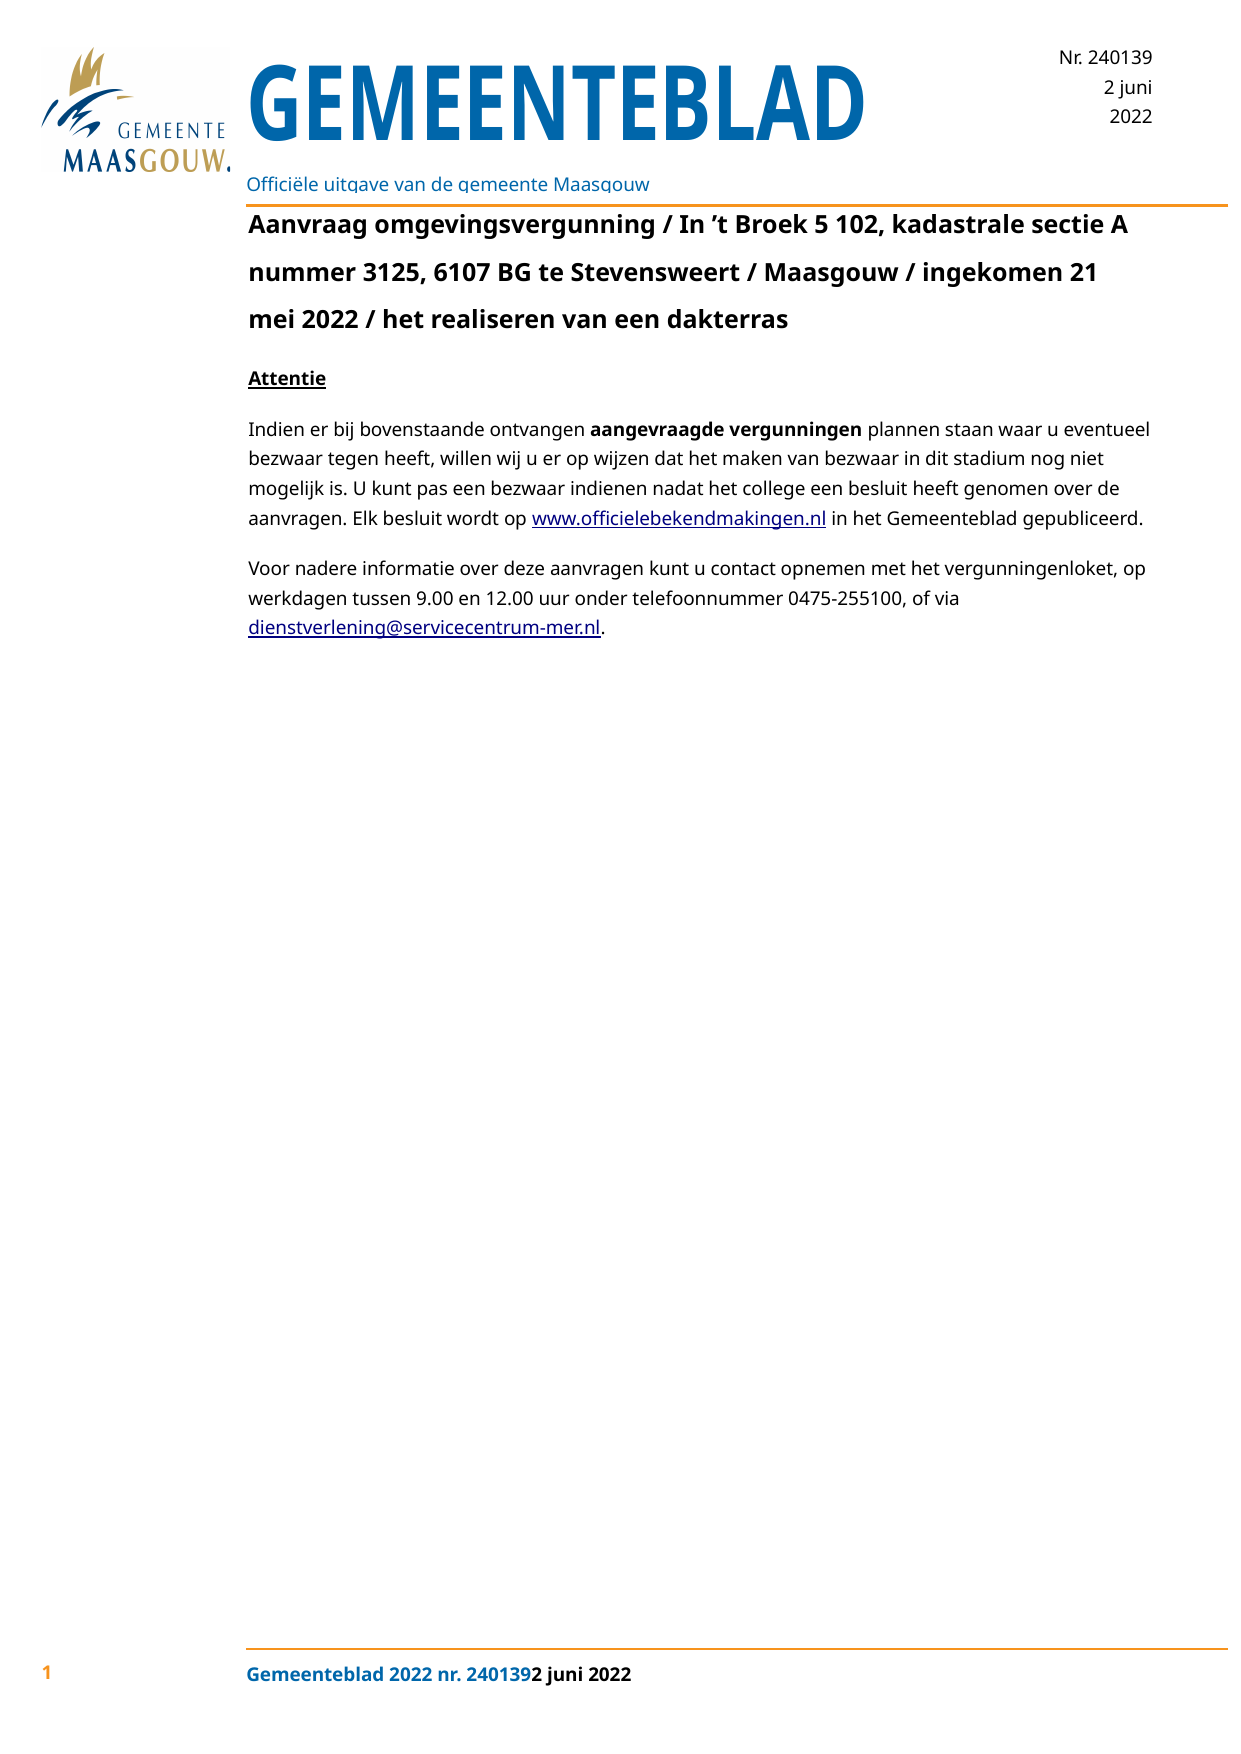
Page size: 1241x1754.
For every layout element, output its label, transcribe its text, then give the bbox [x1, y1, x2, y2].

text Aanvraag omgevingsvergunning / In ’t Broek 5 102, kadastrale sectie A nummer 3125, 6107 BG te Stevensweert / Maasgouw / ingekomen 21 mei 2022 / het realiseren van een dakterras [248, 207, 1152, 336]
picture [41, 47, 231, 172]
text Voor nadere informatie over deze aanvragen kunt u contact opnemen met het vergunningenloket, op werkdagen tussen 9.00 en 12.00 uur onder telefoonnummer 0475-255100, of via dienstverlening@servicecentrum-mer.nl. [248, 555, 1152, 640]
text Attentie [248, 366, 1152, 391]
text Indien er bij bovenstaande ontvangen aangevraagde vergunningen plannen staan waar u eventueel bezwaar tegen heeft, willen wij u er op wijzen dat het maken van bezwaar in dit stadium nog niet mogelijk is. U kunt pas een bezwaar indienen nadat het college een besluit heeft genomen over de aanvragen. Elk besluit wordt op www.officielebekendmakingen.nl in het Gemeenteblad gepubliceerd. [248, 416, 1152, 530]
